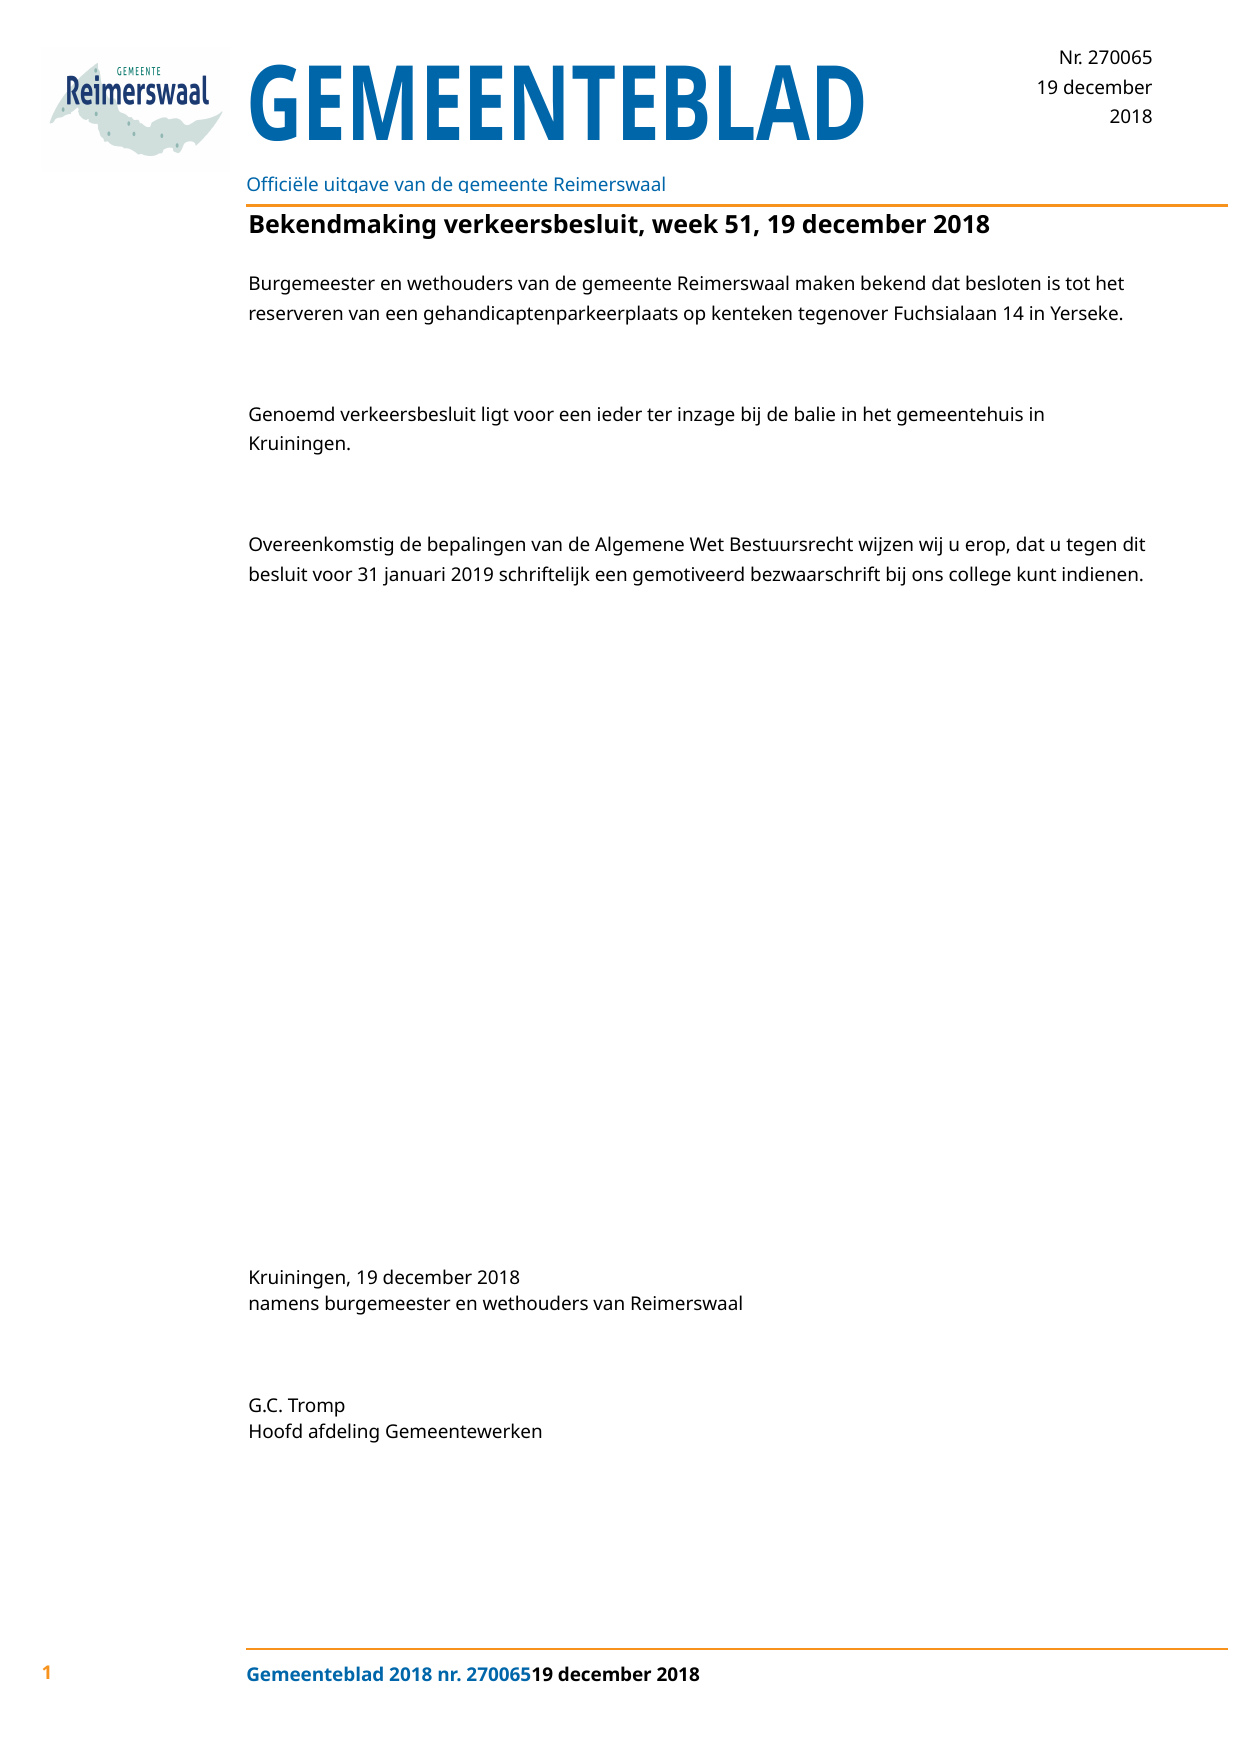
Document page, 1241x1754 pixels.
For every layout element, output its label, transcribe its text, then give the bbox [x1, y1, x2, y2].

text G.C. Tromp [248, 1393, 1152, 1418]
text namens burgemeester en wethouders van Reimerswaal [248, 1290, 1152, 1315]
text Kruiningen, 19 december 2018 [248, 1264, 1152, 1290]
text Bekendmaking verkeersbesluit, week 51, 19 december 2018 [248, 207, 1152, 241]
text Overeenkomstig de bepalingen van de Algemene Wet Bestuursrecht wijzen wij u erop, dat u tegen dit besluit voor 31 januari 2019 schriftelijk een gemotiveerd bezwaarschrift bij ons college kunt indienen. [248, 531, 1152, 586]
text Burgemeester en wethouders van de gemeente Reimerswaal maken bekend dat besloten is tot het reserveren van een gehandicaptenparkeerplaats op kenteken tegenover Fuchsialaan 14 in Yerseke. [248, 270, 1152, 326]
text Genoemd verkeersbesluit ligt voor een ieder ter inzage bij de balie in het gemeentehuis in Kruiningen. [248, 401, 1152, 456]
picture [41, 47, 231, 172]
text Hoofd afdeling Gemeentewerken [248, 1418, 1152, 1444]
